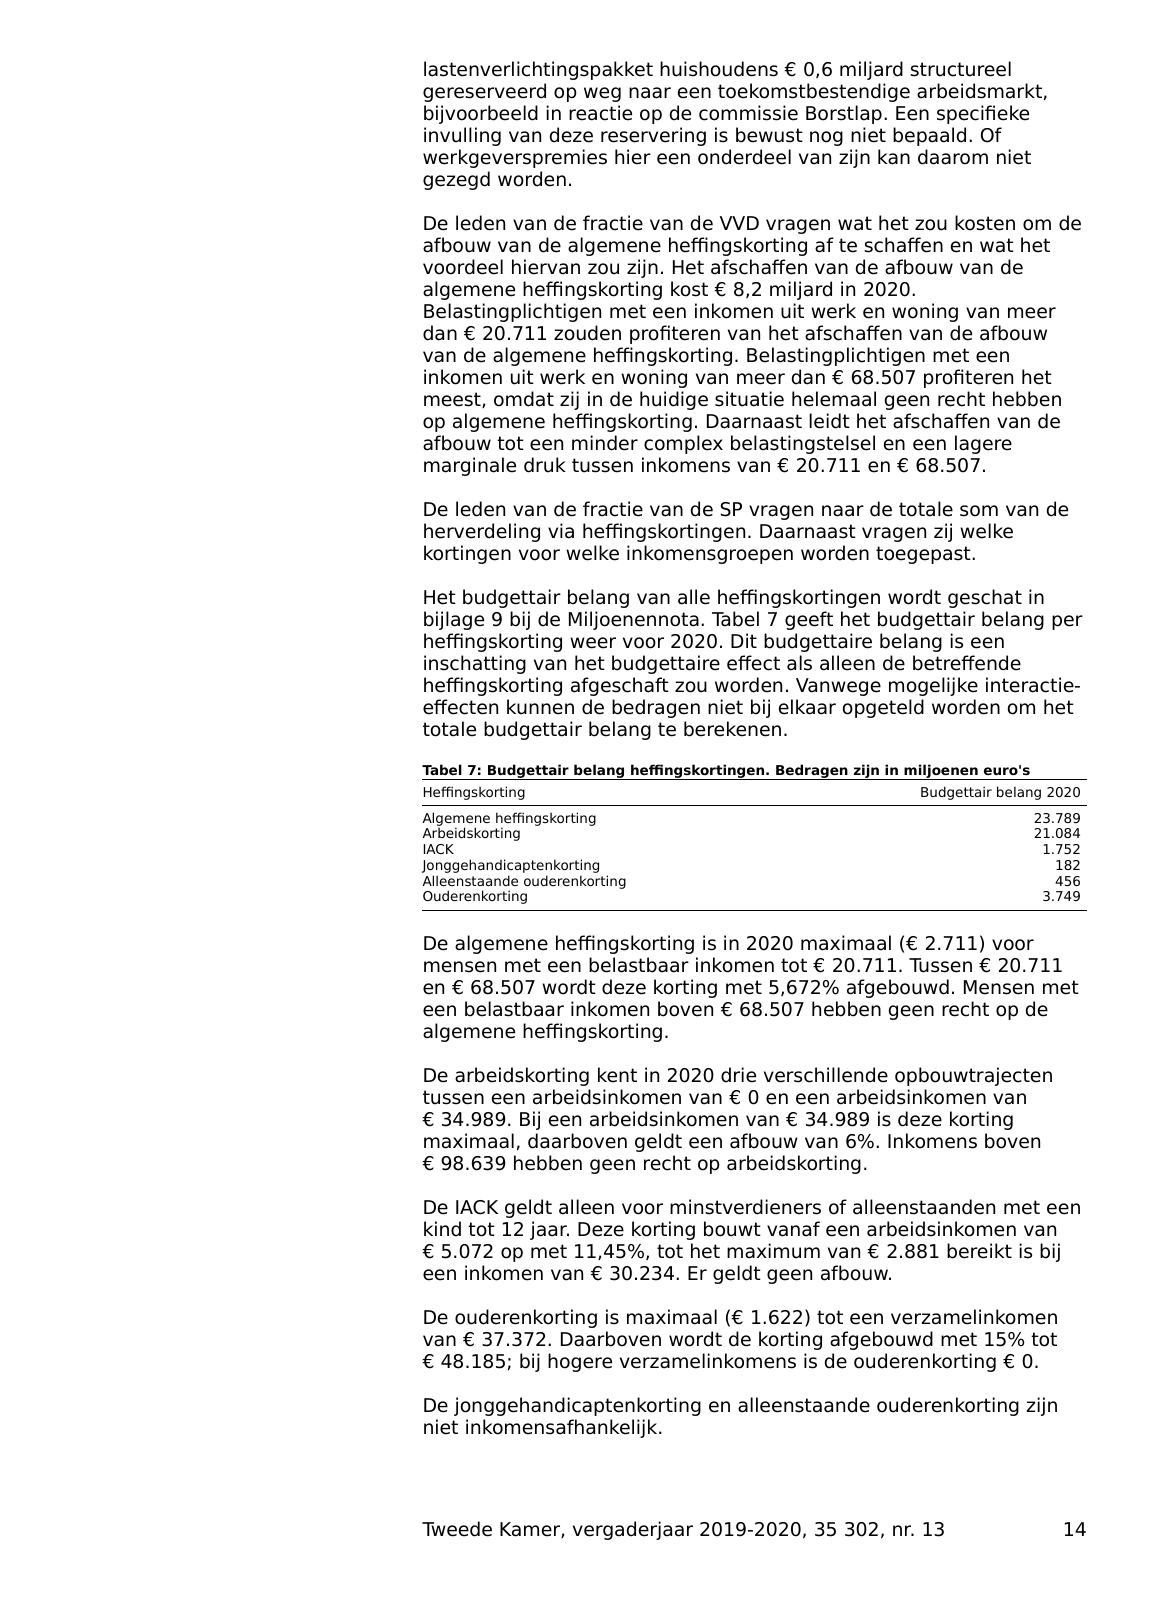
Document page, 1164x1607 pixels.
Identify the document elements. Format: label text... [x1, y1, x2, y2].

table_cell 456 [792, 874, 1087, 889]
text De leden van de fractie van de VVD vragen wat het zou kosten om de afbouw van de algemene heffingskorting af te schaffen en wat het voordeel hiervan zou zijn. Het afschaffen van de afbouw van de algemene heffingskorting kost € 8,2 miljard in 2020. Belastingplichtigen met een inkomen uit werk en woning van meer dan € 20.711 zouden profiteren van het afschaffen van de afbouw van de algemene heffingskorting. Belastingplichtigen met een inkomen uit werk en woning van meer dan € 68.507 profiteren het meest, omdat zij in de huidige situatie helemaal geen recht hebben op algemene heffingskorting. Daarnaast leidt het afschaffen van de afbouw tot een minder complex belastingstelsel en een lagere marginale druk tussen inkomens van € 20.711 en € 68.507. [422, 213, 1087, 477]
table_header Tabel 7: Budgettair belang heffingskortingen. Bedragen zijn in miljoenen euro's [422, 763, 1087, 779]
text De leden van de fractie van de SP vragen naar de totale som van de herverdeling via heffingskortingen. Daarnaast vragen zij welke kortingen voor welke inkomensgroepen worden toegepast. [422, 499, 1087, 565]
text De IACK geldt alleen voor minstverdieners of alleenstaanden met een kind tot 12 jaar. Deze korting bouwt vanaf een arbeidsinkomen van € 5.072 op met 11,45%, tot het maximum van € 2.881 bereikt is bij een inkomen van € 30.234. Er geldt geen afbouw. [422, 1197, 1087, 1285]
table_cell 182 [792, 858, 1087, 873]
table_cell IACK [422, 842, 792, 858]
text De ouderenkorting is maximaal (€ 1.622) tot een verzamelinkomen van € 37.372. Daarboven wordt de korting afgebouwd met 15% tot € 48.185; bij hogere verzamelinkomens is de ouderenkorting € 0. [422, 1307, 1087, 1373]
table_cell 3.749 [792, 889, 1087, 909]
table_cell Alleenstaande ouderenkorting [422, 874, 792, 889]
table_cell Heffingskorting [422, 780, 792, 805]
text De arbeidskorting kent in 2020 drie verschillende opbouwtrajecten tussen een arbeidsinkomen van € 0 en een arbeidsinkomen van € 34.989. Bij een arbeidsinkomen van € 34.989 is deze korting maximaal, daarboven geldt een afbouw van 6%. Inkomens boven € 98.639 hebben geen recht op arbeidskorting. [422, 1065, 1087, 1175]
table_cell Algemene heffingskorting [422, 806, 792, 826]
table_cell 21.084 [792, 826, 1087, 842]
table_cell Ouderenkorting [422, 889, 792, 909]
text De algemene heffingskorting is in 2020 maximaal (€ 2.711) voor mensen met een belastbaar inkomen tot € 20.711. Tussen € 20.711 en € 68.507 wordt deze korting met 5,672% afgebouwd. Mensen met een belastbaar inkomen boven € 68.507 hebben geen recht op de algemene heffingskorting. [422, 933, 1087, 1043]
table_cell Budgettair belang 2020 [792, 780, 1087, 805]
table_cell Arbeidskorting [422, 826, 792, 842]
table_cell Jonggehandicaptenkorting [422, 858, 792, 873]
text De jonggehandicaptenkorting en alleenstaande ouderenkorting zijn niet inkomensafhankelijk. [422, 1395, 1087, 1439]
text Het budgettair belang van alle heffingskortingen wordt geschat in bijlage 9 bij de Miljoenennota. Tabel 7 geeft het budgettair belang per heffingskorting weer voor 2020. Dit budgettaire belang is een inschatting van het budgettaire effect als alleen de betreffende heffingskorting afgeschaft zou worden. Vanwege mogelijke interactie-effecten kunnen de bedragen niet bij elkaar opgeteld worden om het totale budgettair belang te berekenen. [422, 587, 1087, 741]
table_cell 1.752 [792, 842, 1087, 858]
text lastenverlichtingspakket huishoudens € 0,6 miljard structureel gereserveerd op weg naar een toekomstbestendige arbeidsmarkt, bijvoorbeeld in reactie op de commissie Borstlap. Een specifieke invulling van deze reservering is bewust nog niet bepaald. Of werkgeverspremies hier een onderdeel van zijn kan daarom niet gezegd worden. [422, 59, 1087, 191]
table_cell 23.789 [792, 806, 1087, 826]
